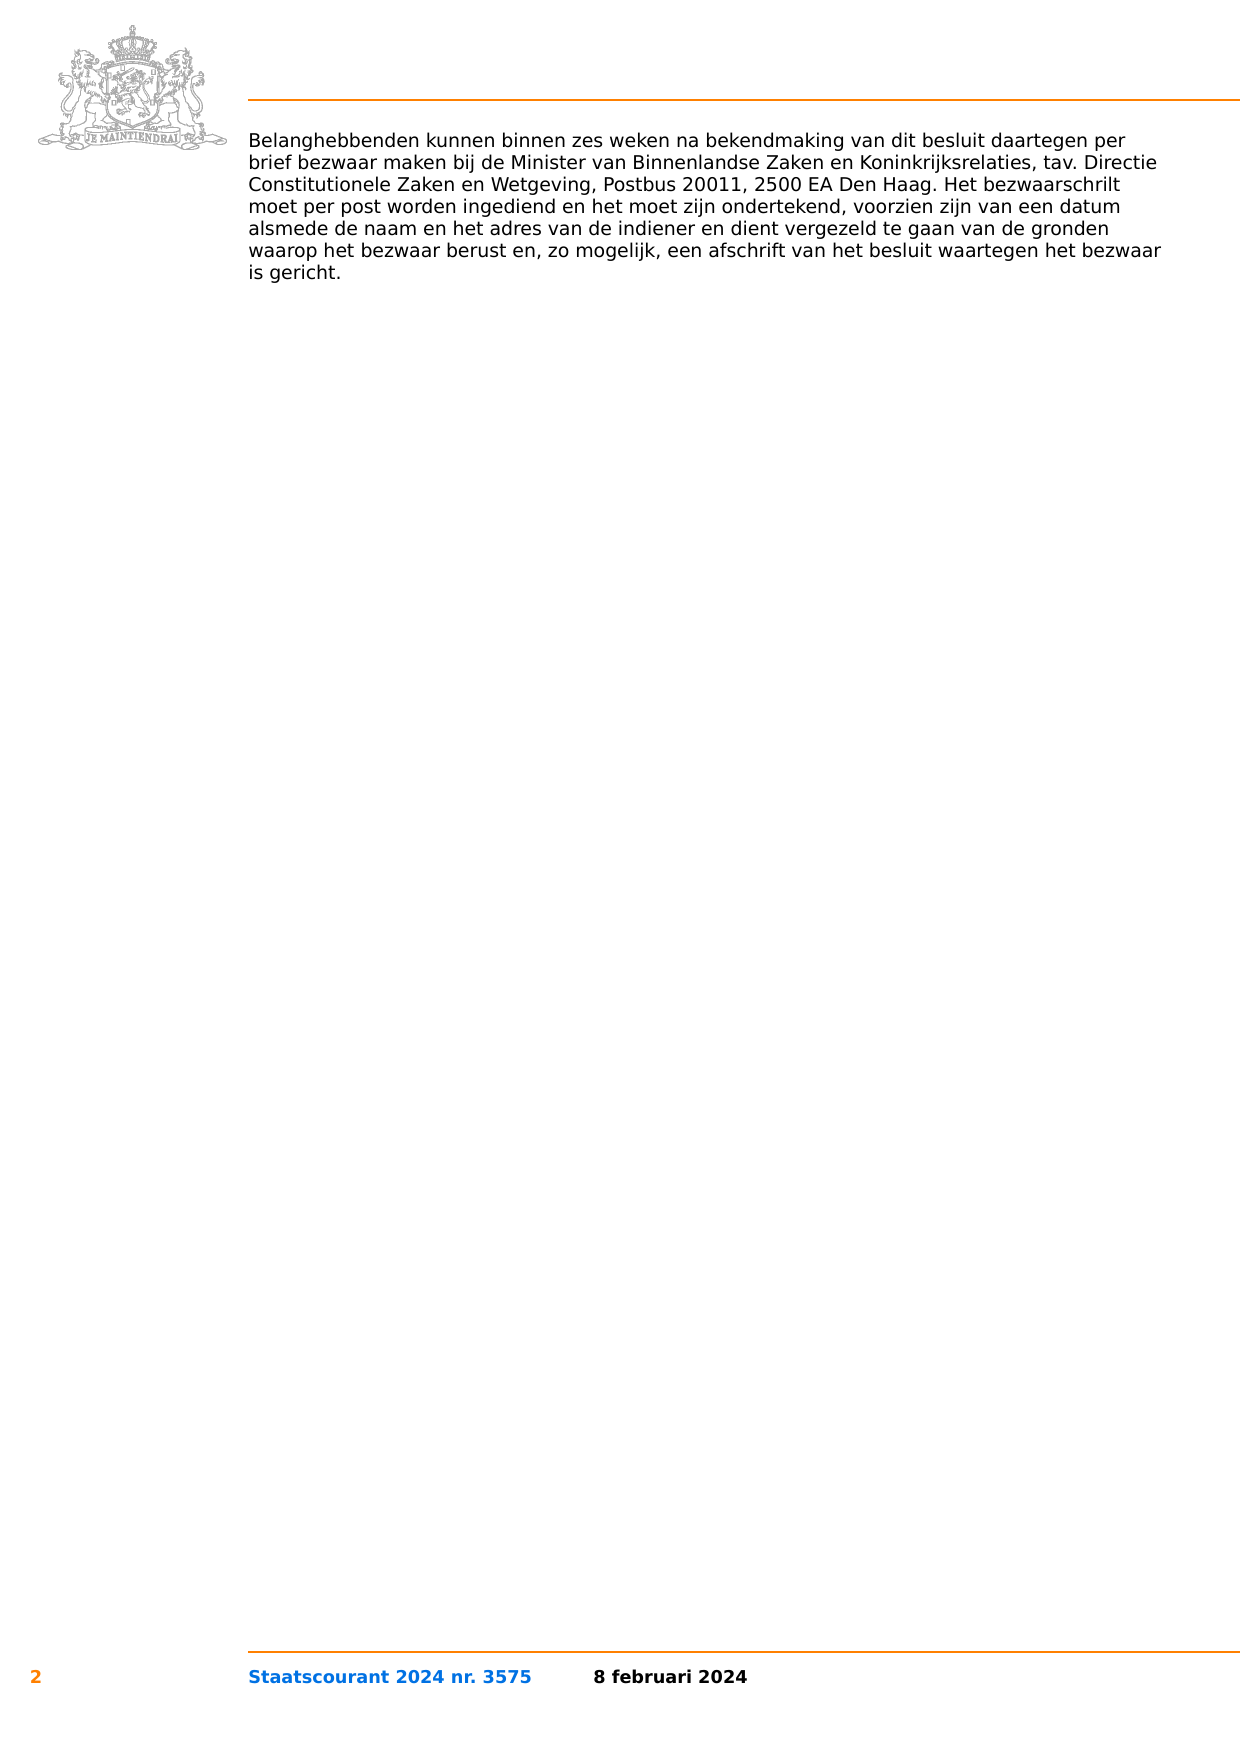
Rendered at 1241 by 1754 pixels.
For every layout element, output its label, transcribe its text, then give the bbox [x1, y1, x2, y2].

text Belanghebbenden kunnen binnen zes weken na bekendmaking van dit besluit daartegen per brief bezwaar maken bij de Minister van Binnenlandse Zaken en Koninkrijksrelaties, tav. Directie Constitutionele Zaken en Wetgeving, Postbus 20011, 2500 EA Den Haag. Het bezwaarschrilt moet per post worden ingediend en het moet zijn ondertekend, voorzien zijn van een datum alsmede de naam en het adres van de indiener en dient vergezeld te gaan van de gronden waarop het bezwaar berust en, zo mogelijk, een afschrift van het besluit waartegen het bezwaar is gericht. [248, 130, 1163, 284]
picture [38, 25, 227, 150]
